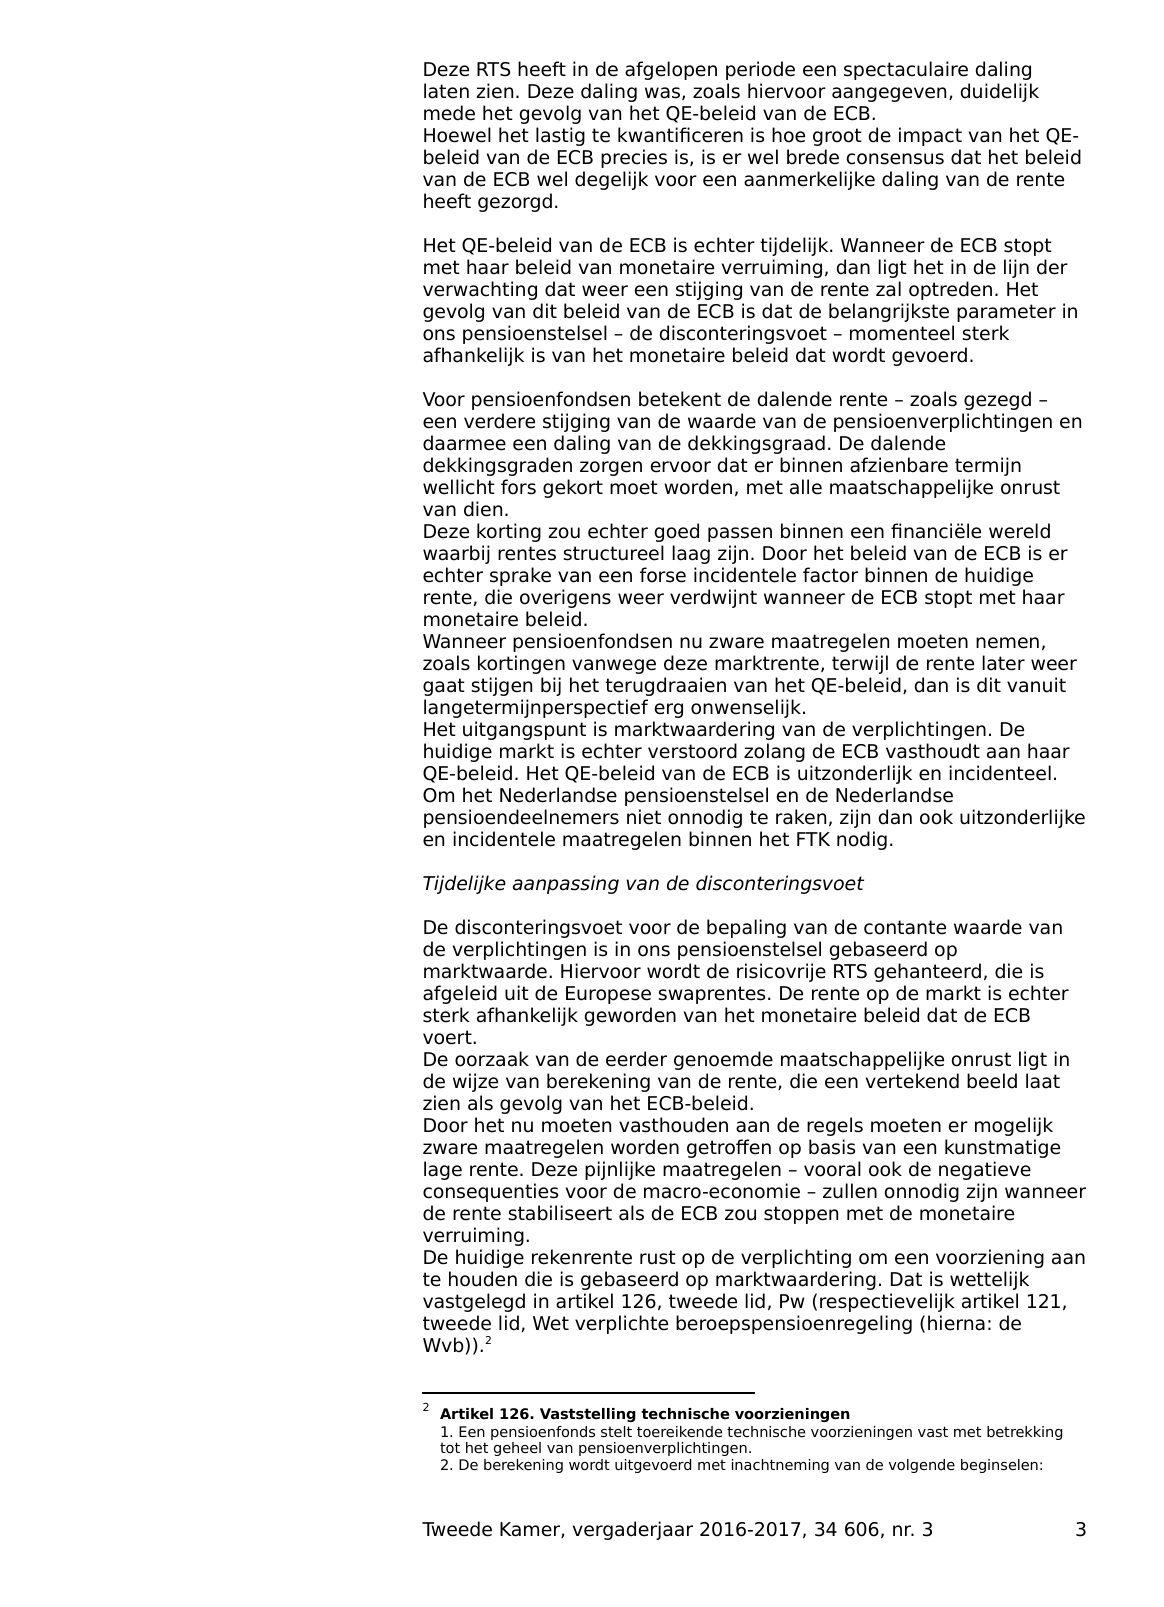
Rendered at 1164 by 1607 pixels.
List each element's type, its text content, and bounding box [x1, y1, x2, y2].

text Voor pensioenfondsen betekent de dalende rente – zoals gezegd – een verdere stijging van de waarde van de pensioenverplichtingen en daarmee een daling van de dekkingsgraad. De dalende dekkingsgraden zorgen ervoor dat er binnen afzienbare termijn wellicht fors gekort moet worden, met alle maatschappelijke onrust van dien. [422, 389, 1087, 521]
text De disconteringsvoet voor de bepaling van de contante waarde van de verplichtingen is in ons pensioenstelsel gebaseerd op marktwaarde. Hiervoor wordt de risicovrije RTS gehanteerd, die is afgeleid uit de Europese swaprentes. De rente op de markt is echter sterk afhankelijk geworden van het monetaire beleid dat de ECB voert. [422, 917, 1087, 1049]
text Het QE-beleid van de ECB is echter tijdelijk. Wanneer de ECB stopt met haar beleid van monetaire verruiming, dan ligt het in de lijn der verwachting dat weer een stijging van de rente zal optreden. Het gevolg van dit beleid van de ECB is dat de belangrijkste parameter in ons pensioenstelsel – de disconteringsvoet – momenteel sterk afhankelijk is van het monetaire beleid dat wordt gevoerd. [422, 235, 1087, 367]
text Door het nu moeten vasthouden aan de regels moeten er mogelijk zware maatregelen worden getroffen op basis van een kunstmatige lage rente. Deze pijnlijke maatregelen – vooral ook de negatieve consequenties voor de macro-economie – zullen onnodig zijn wanneer de rente stabiliseert als de ECB zou stoppen met de monetaire verruiming. [422, 1115, 1087, 1247]
text De oorzaak van de eerder genoemde maatschappelijke onrust ligt in de wijze van berekening van de rente, die een vertekend beeld laat zien als gevolg van het ECB-beleid. [422, 1049, 1087, 1115]
text De huidige rekenrente rust op de verplichting om een voorziening aan te houden die is gebaseerd op marktwaardering. Dat is wettelijk vastgelegd in artikel 126, tweede lid, Pw (respectievelijk artikel 121, tweede lid, Wet verplichte beroepspensioenregeling (hierna: de Wvb)). [422, 1247, 1087, 1357]
text Artikel 126. Vaststelling technische voorzieningen [422, 1402, 1087, 1424]
text 1. Een pensioenfonds stelt toereikende technische voorzieningen vast met betrekking tot het geheel van pensioenverplichtingen. [440, 1424, 1087, 1457]
text Hoewel het lastig te kwantificeren is hoe groot de impact van het QE-beleid van de ECB precies is, is er wel brede consensus dat het beleid van de ECB wel degelijk voor een aanmerkelijke daling van de rente heeft gezorgd. [422, 125, 1087, 213]
text Deze korting zou echter goed passen binnen een financiële wereld waarbij rentes structureel laag zijn. Door het beleid van de ECB is er echter sprake van een forse incidentele factor binnen de huidige rente, die overigens weer verdwijnt wanneer de ECB stopt met haar monetaire beleid. [422, 521, 1087, 631]
text Deze RTS heeft in de afgelopen periode een spectaculaire daling laten zien. Deze daling was, zoals hiervoor aangegeven, duidelijk mede het gevolg van het QE-beleid van de ECB. [422, 59, 1087, 125]
text Het uitgangspunt is marktwaardering van de verplichtingen. De huidige markt is echter verstoord zolang de ECB vasthoudt aan haar QE-beleid. Het QE-beleid van de ECB is uitzonderlijk en incidenteel. Om het Nederlandse pensioenstelsel en de Nederlandse pensioendeelnemers niet onnodig te raken, zijn dan ook uitzonderlijke en incidentele maatregelen binnen het FTK nodig. [422, 719, 1087, 851]
text 2. De berekening wordt uitgevoerd met inachtneming van de volgende beginselen: [440, 1457, 1087, 1474]
subtitle Tijdelijke aanpassing van de disconteringsvoet [422, 873, 1087, 895]
text Wanneer pensioenfondsen nu zware maatregelen moeten nemen, zoals kortingen vanwege deze marktrente, terwijl de rente later weer gaat stijgen bij het terugdraaien van het QE-beleid, dan is dit vanuit langetermijnperspectief erg onwenselijk. [422, 631, 1087, 719]
